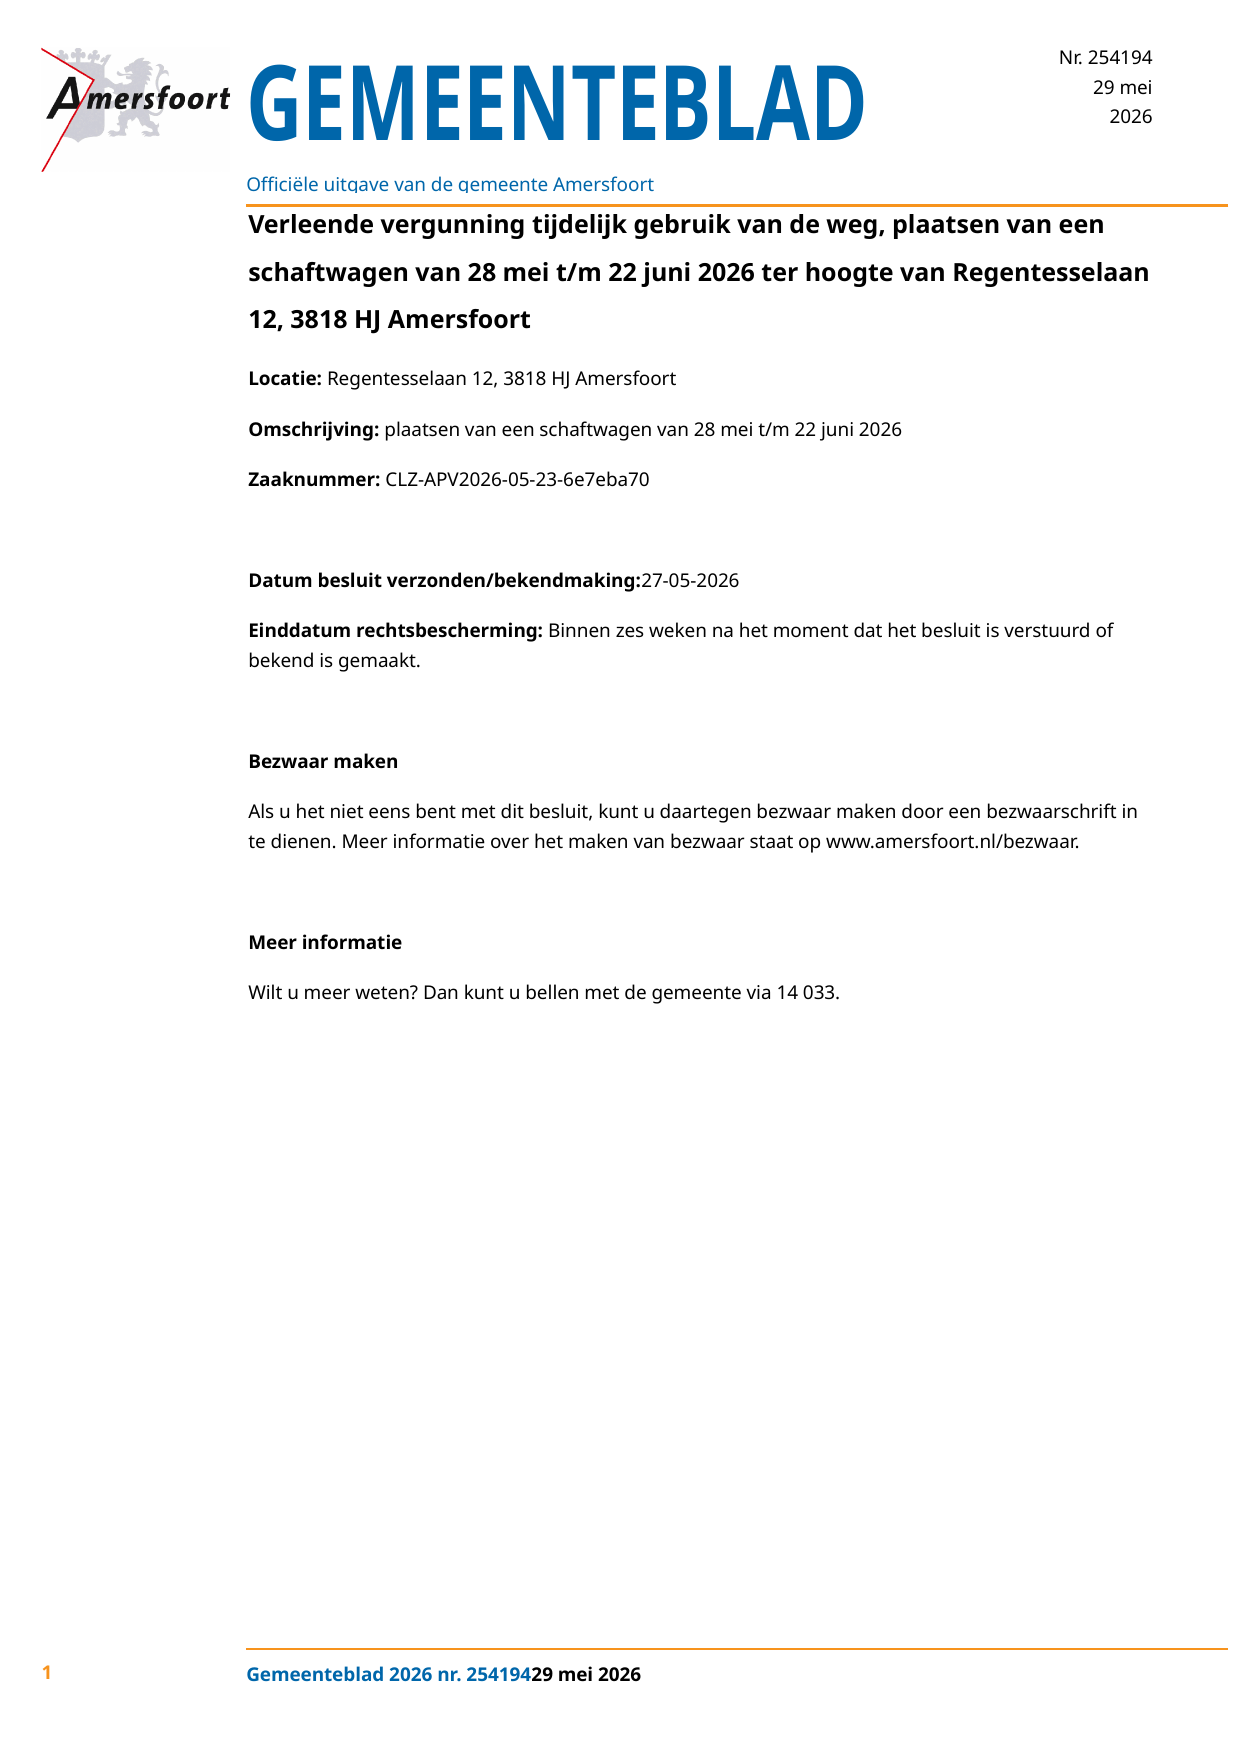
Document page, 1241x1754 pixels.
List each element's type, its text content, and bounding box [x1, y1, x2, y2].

text Bezwaar maken [248, 748, 1152, 774]
text Omschrijving: plaatsen van een schaftwagen van 28 mei t/m 22 juni 2026 [248, 416, 1152, 442]
text Locatie: Regentesselaan 12, 3818 HJ Amersfoort [248, 366, 1152, 391]
text Als u het niet eens bent met dit besluit, kunt u daartegen bezwaar maken door een bezwaarschrift in te dienen. Meer informatie over het maken van bezwaar staat op www.amersfoort.nl/bezwaar. [248, 798, 1152, 854]
text Zaaknummer: CLZ-APV2026-05-23-6e7eba70 [248, 466, 1152, 492]
picture [41, 47, 231, 172]
text Datum besluit verzonden/bekendmaking:27-05-2026 [248, 567, 1152, 593]
text Einddatum rechtsbescherming: Binnen zes weken na het moment dat het besluit is verstuurd of bekend is gemaakt. [248, 618, 1152, 673]
text Verleende vergunning tijdelijk gebruik van de weg, plaatsen van een schaftwagen van 28 mei t/m 22 juni 2026 ter hoogte van Regentesselaan 12, 3818 HJ Amersfoort [248, 207, 1152, 336]
text Wilt u meer weten? Dan kunt u bellen met de gemeente via 14 033. [248, 979, 1152, 1005]
text Meer informatie [248, 929, 1152, 954]
